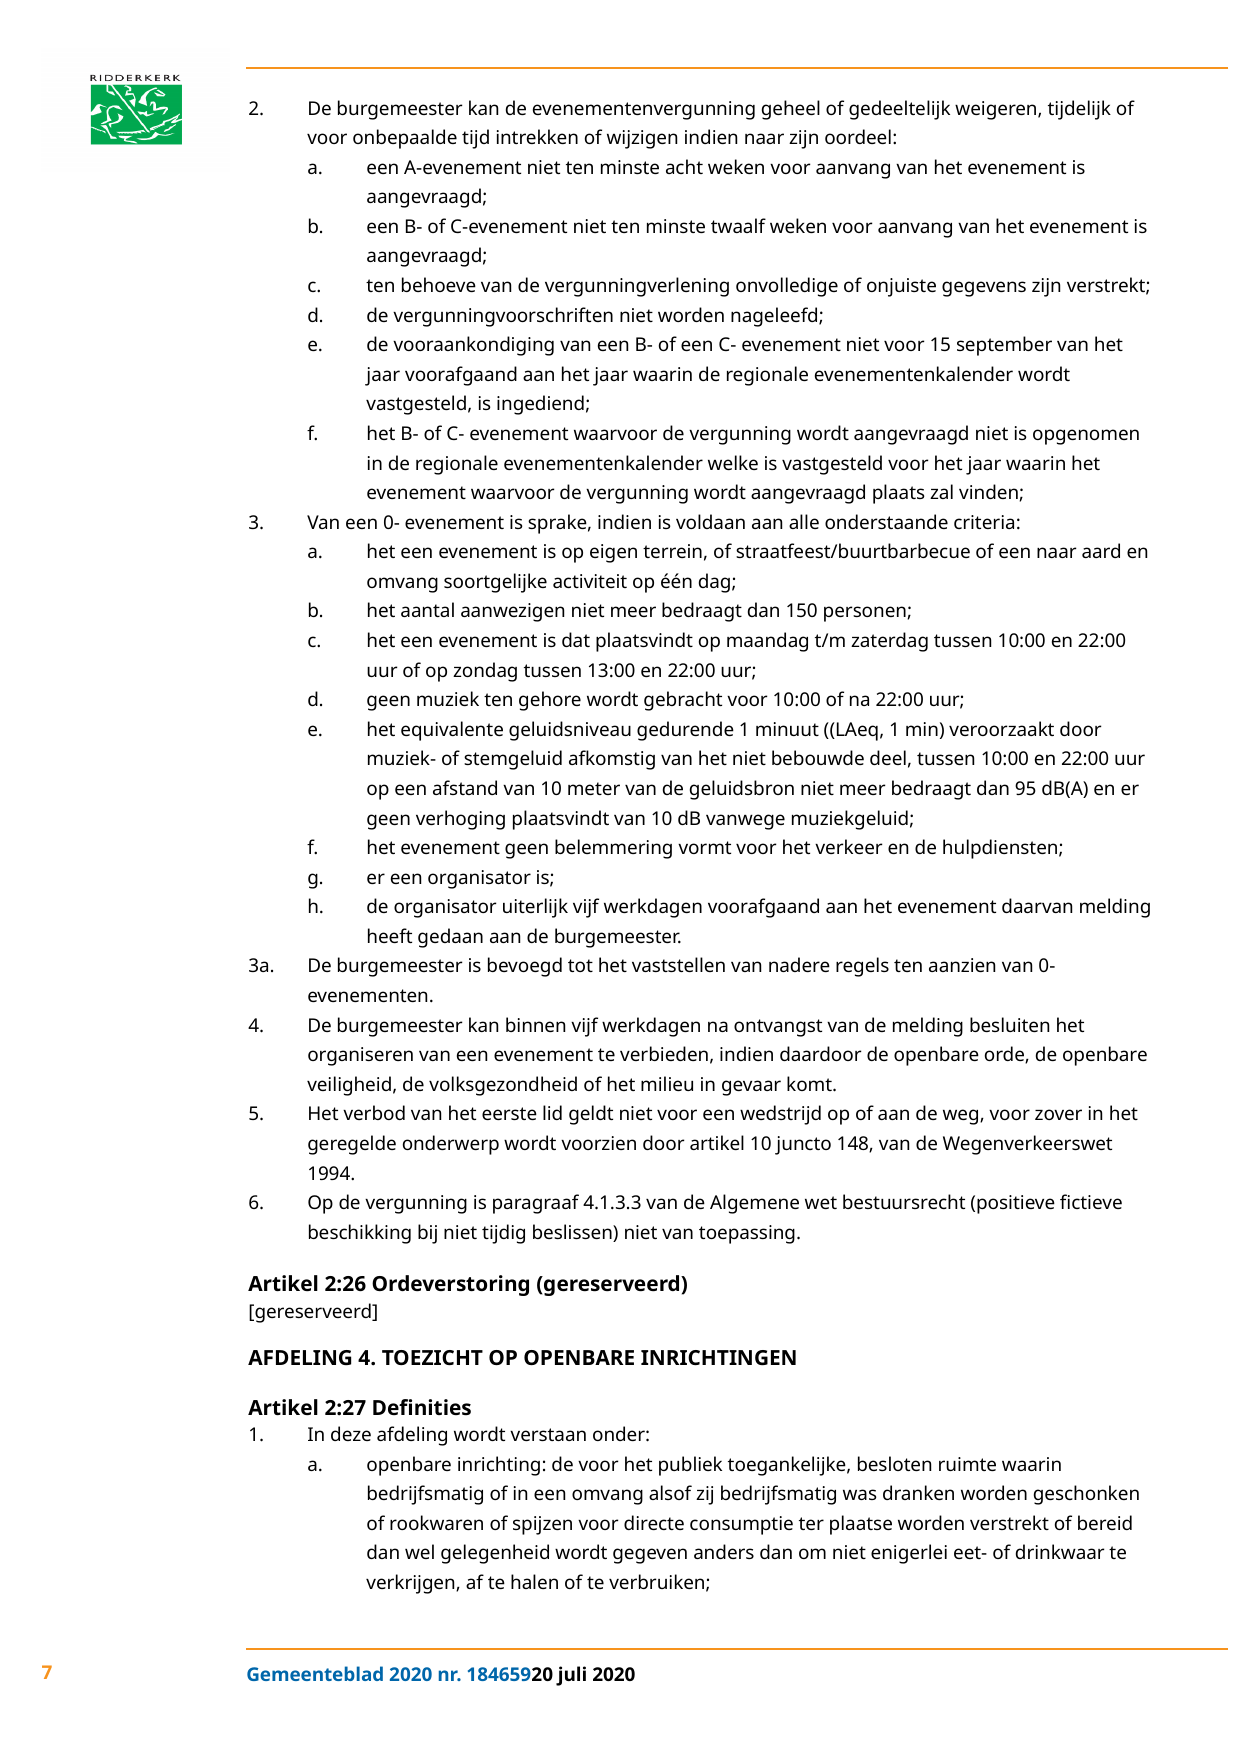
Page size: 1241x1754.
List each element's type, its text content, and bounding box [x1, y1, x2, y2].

list De burgemeester kan de evenementenvergunning geheel of gedeeltelijk weigeren, tijdelijk of voor onbepaalde tijd intrekken of wijzigen indien naar zijn oordeel: [248, 95, 1152, 150]
list De burgemeester is bevoegd tot het vaststellen van nadere regels ten aanzien van 0-evenementen. [248, 953, 1152, 1008]
list het B- of C- evenement waarvoor de vergunning wordt aangevraagd niet is opgenomen in de regionale evenementenkalender welke is vastgesteld voor het jaar waarin het evenement waarvoor de vergunning wordt aangevraagd plaats zal vinden; [307, 420, 1152, 505]
list het equivalente geluidsniveau gedurende 1 minuut ((LAeq, 1 min) veroorzaakt door muziek- of stemgeluid afkomstig van het niet bebouwde deel, tussen 10:00 en 22:00 uur op een afstand van 10 meter van de geluidsbron niet meer bedraagt dan 95 dB(A) en er geen verhoging plaatsvindt van 10 dB vanwege muziekgeluid; [307, 716, 1152, 831]
list geen muziek ten gehore wordt gebracht voor 10:00 of na 22:00 uur; [307, 686, 1152, 712]
list het aantal aanwezigen niet meer bedraagt dan 150 personen; [307, 598, 1152, 623]
list Op de vergunning is paragraaf 4.1.3.3 van de Algemene wet bestuursrecht (positieve fictieve beschikking bij niet tijdig beslissen) niet van toepassing. [248, 1189, 1152, 1245]
list De burgemeester kan binnen vijf werkdagen na ontvangst van de melding besluiten het organiseren van een evenement te verbieden, indien daardoor de openbare orde, de openbare veiligheid, de volksgezondheid of het milieu in gevaar komt. [248, 1012, 1152, 1097]
list het evenement geen belemmering vormt voor het verkeer en de hulpdiensten; [307, 834, 1152, 860]
list Het verbod van het eerste lid geldt niet voor een wedstrijd op of aan de weg, voor zover in het geregelde onderwerp wordt voorzien door artikel 10 juncto 148, van de Wegenverkeerswet 1994. [248, 1101, 1152, 1186]
text [gereserveerd] [248, 1298, 1152, 1323]
list een B- of C-evenement niet ten minste twaalf weken voor aanvang van het evenement is aangevraagd; [307, 213, 1152, 268]
list een A-evenement niet ten minste acht weken voor aanvang van het evenement is aangevraagd; [307, 154, 1152, 209]
picture [41, 47, 231, 172]
list de vergunningvoorschriften niet worden nageleefd; [307, 302, 1152, 328]
list ten behoeve van de vergunningverlening onvolledige of onjuiste gegevens zijn verstrekt; [307, 272, 1152, 298]
text AFDELING 4. TOEZICHT OP OPENBARE INRICHTINGEN [248, 1343, 1152, 1372]
list de vooraankondiging van een B- of een C- evenement niet voor 15 september van het jaar voorafgaand aan het jaar waarin de regionale evenementenkalender wordt vastgesteld, is ingediend; [307, 331, 1152, 416]
list er een organisator is; [307, 864, 1152, 890]
list Van een 0- evenement is sprake, indien is voldaan aan alle onderstaande criteria: [248, 509, 1152, 535]
text Artikel 2:26 Ordeverstoring (gereserveerd) [248, 1269, 1152, 1298]
list het een evenement is dat plaatsvindt op maandag t/m zaterdag tussen 10:00 en 22:00 uur of op zondag tussen 13:00 en 22:00 uur; [307, 627, 1152, 683]
list openbare inrichting: de voor het publiek toegankelijke, besloten ruimte waarin bedrijfsmatig of in een omvang alsof zij bedrijfsmatig was dranken worden geschonken of rookwaren of spijzen voor directe consumptie ter plaatse worden verstrekt of bereid dan wel gelegenheid wordt gegeven anders dan om niet enigerlei eet- of drinkwaar te verkrijgen, af te halen of te verbruiken; [307, 1451, 1152, 1595]
list In deze afdeling wordt verstaan onder: [248, 1421, 1152, 1447]
text Artikel 2:27 Definities [248, 1393, 1152, 1421]
list het een evenement is op eigen terrein, of straatfeest/buurtbarbecue of een naar aard en omvang soortgelijke activiteit op één dag; [307, 538, 1152, 594]
list de organisator uiterlijk vijf werkdagen voorafgaand aan het evenement daarvan melding heeft gedaan aan de burgemeester. [307, 893, 1152, 949]
